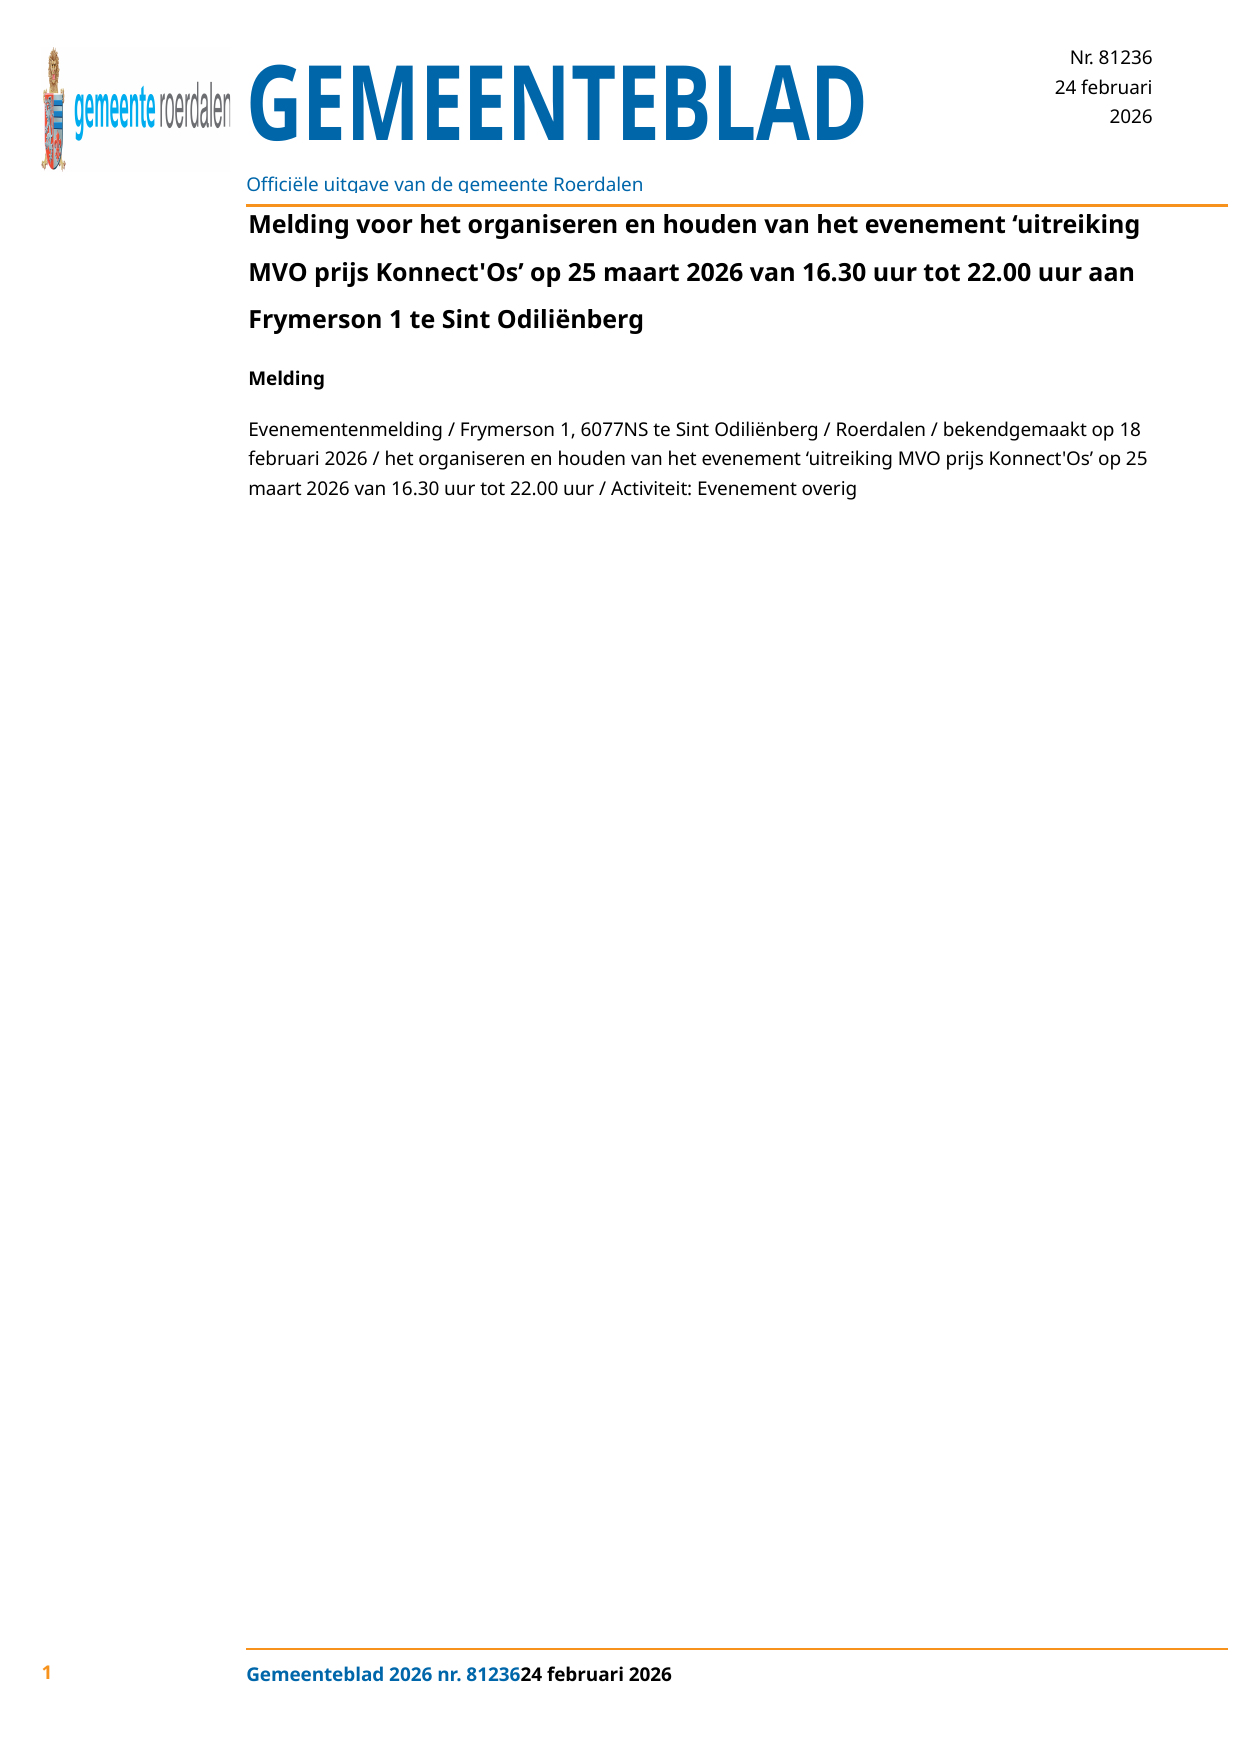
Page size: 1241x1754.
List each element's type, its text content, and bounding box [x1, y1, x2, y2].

text Evenementenmelding / Frymerson 1, 6077NS te Sint Odiliënberg / Roerdalen / bekendgemaakt op 18 februari 2026 / het organiseren en houden van het evenement ‘uitreiking MVO prijs Konnect'Os’ op 25 maart 2026 van 16.30 uur tot 22.00 uur / Activiteit: Evenement overig [248, 416, 1152, 501]
text Melding [248, 366, 1152, 391]
picture [41, 47, 231, 172]
text Melding voor het organiseren en houden van het evenement ‘uitreiking MVO prijs Konnect'Os’ op 25 maart 2026 van 16.30 uur tot 22.00 uur aan Frymerson 1 te Sint Odiliënberg [248, 207, 1152, 336]
